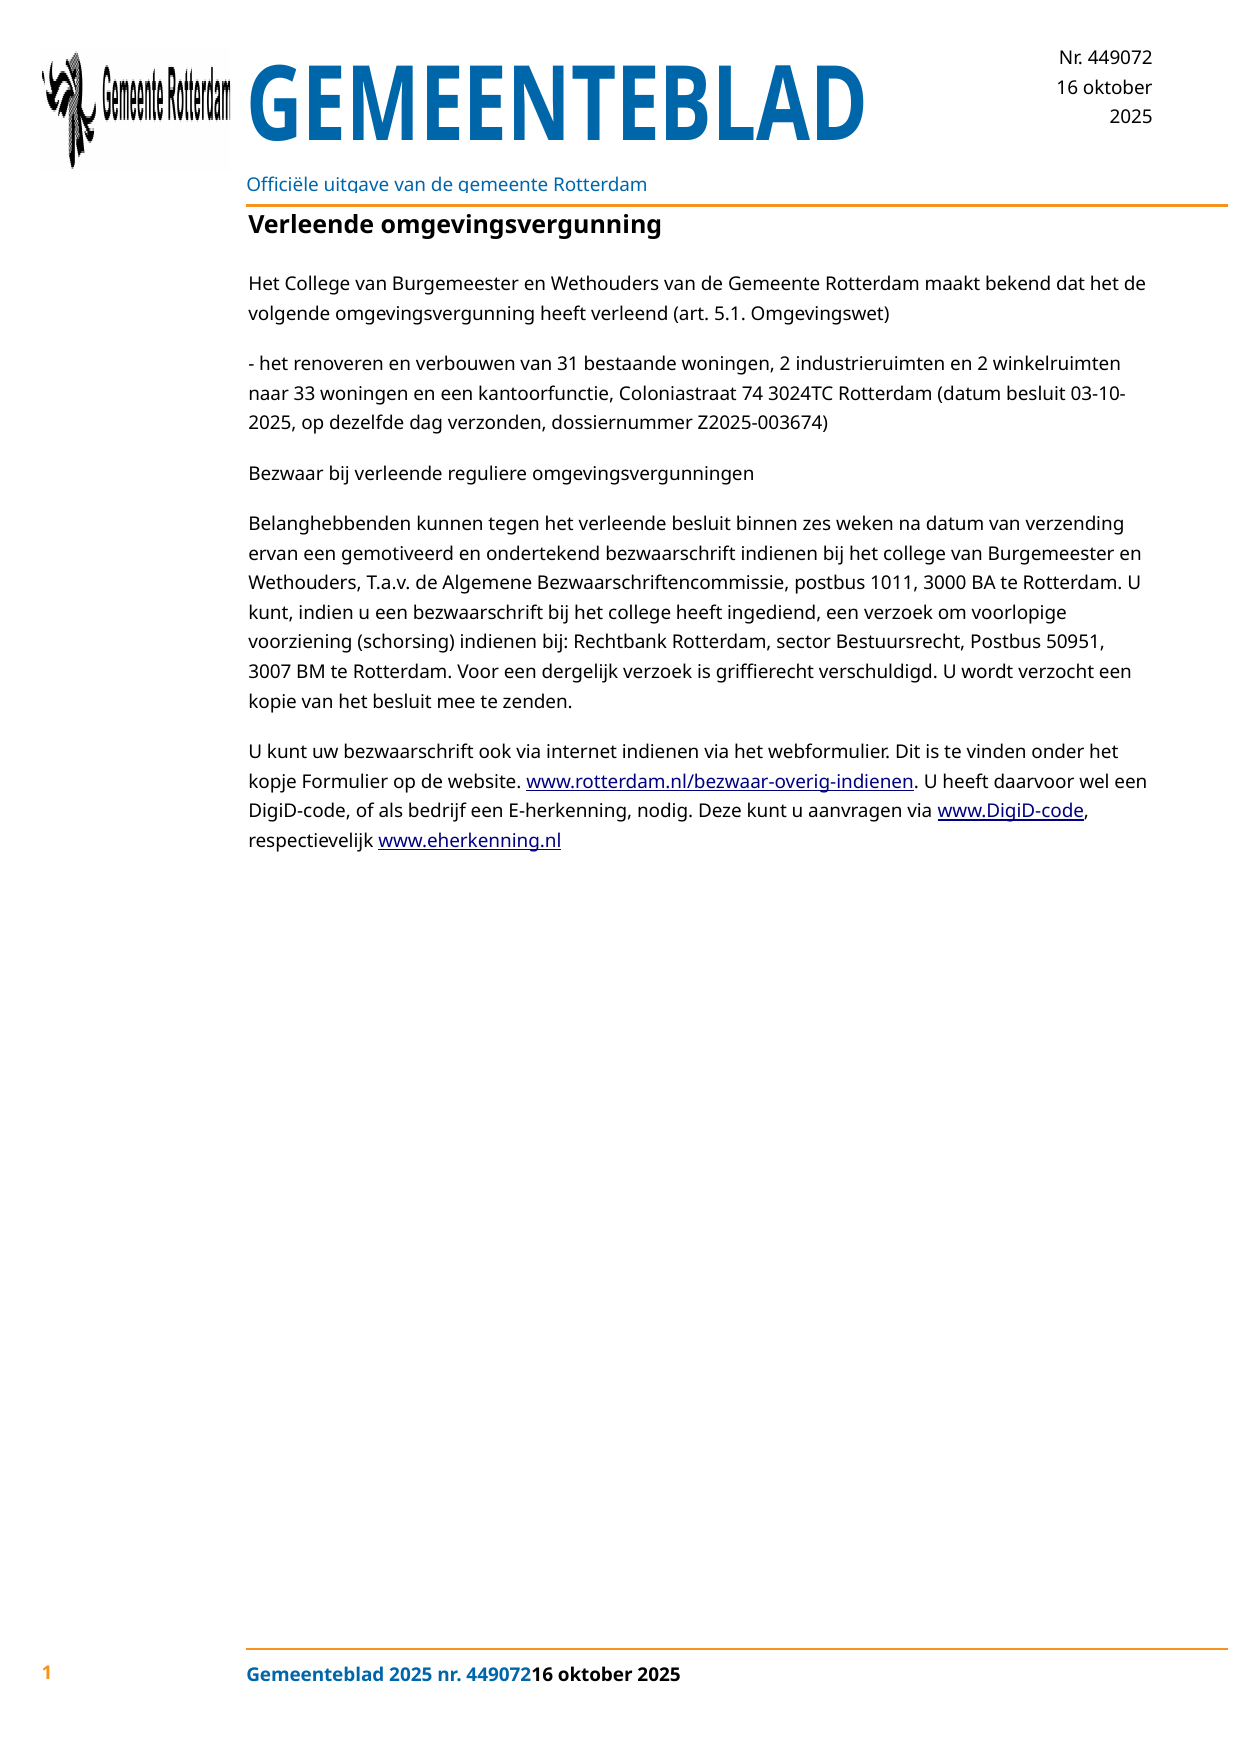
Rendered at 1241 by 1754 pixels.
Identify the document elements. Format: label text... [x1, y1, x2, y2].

text Het College van Burgemeester en Wethouders van de Gemeente Rotterdam maakt bekend dat het de volgende omgevingsvergunning heeft verleend (art. 5.1. Omgevingswet) [248, 270, 1152, 326]
text - het renoveren en verbouwen van 31 bestaande woningen, 2 industrieruimten en 2 winkelruimten naar 33 woningen en een kantoorfunctie, Coloniastraat 74 3024TC Rotterdam (datum besluit 03-10-2025, op dezelfde dag verzonden, dossiernummer Z2025-003674) [248, 350, 1152, 435]
picture [41, 47, 231, 172]
text U kunt uw bezwaarschrift ook via internet indienen via het webformulier. Dit is te vinden onder het kopje Formulier op de website. www.rotterdam.nl/bezwaar-overig-indienen. U heeft daarvoor wel een DigiD-code, of als bedrijf een E-herkenning, nodig. Deze kunt u aanvragen via www.DigiD-code, respectievelijk www.eherkenning.nl [248, 738, 1152, 853]
text Belanghebbenden kunnen tegen het verleende besluit binnen zes weken na datum van verzending ervan een gemotiveerd en ondertekend bezwaarschrift indienen bij het college van Burgemeester en Wethouders, T.a.v. de Algemene Bezwaarschriftencommissie, postbus 1011, 3000 BA te Rotterdam. U kunt, indien u een bezwaarschrift bij het college heeft ingediend, een verzoek om voorlopige voorziening (schorsing) indienen bij: Rechtbank Rotterdam, sector Bestuursrecht, Postbus 50951, 3007 BM te Rotterdam. Voor een dergelijk verzoek is griffierecht verschuldigd. U wordt verzocht een kopie van het besluit mee te zenden. [248, 510, 1152, 713]
text Bezwaar bij verleende reguliere omgevingsvergunningen [248, 460, 1152, 486]
text Verleende omgevingsvergunning [248, 207, 1152, 241]
